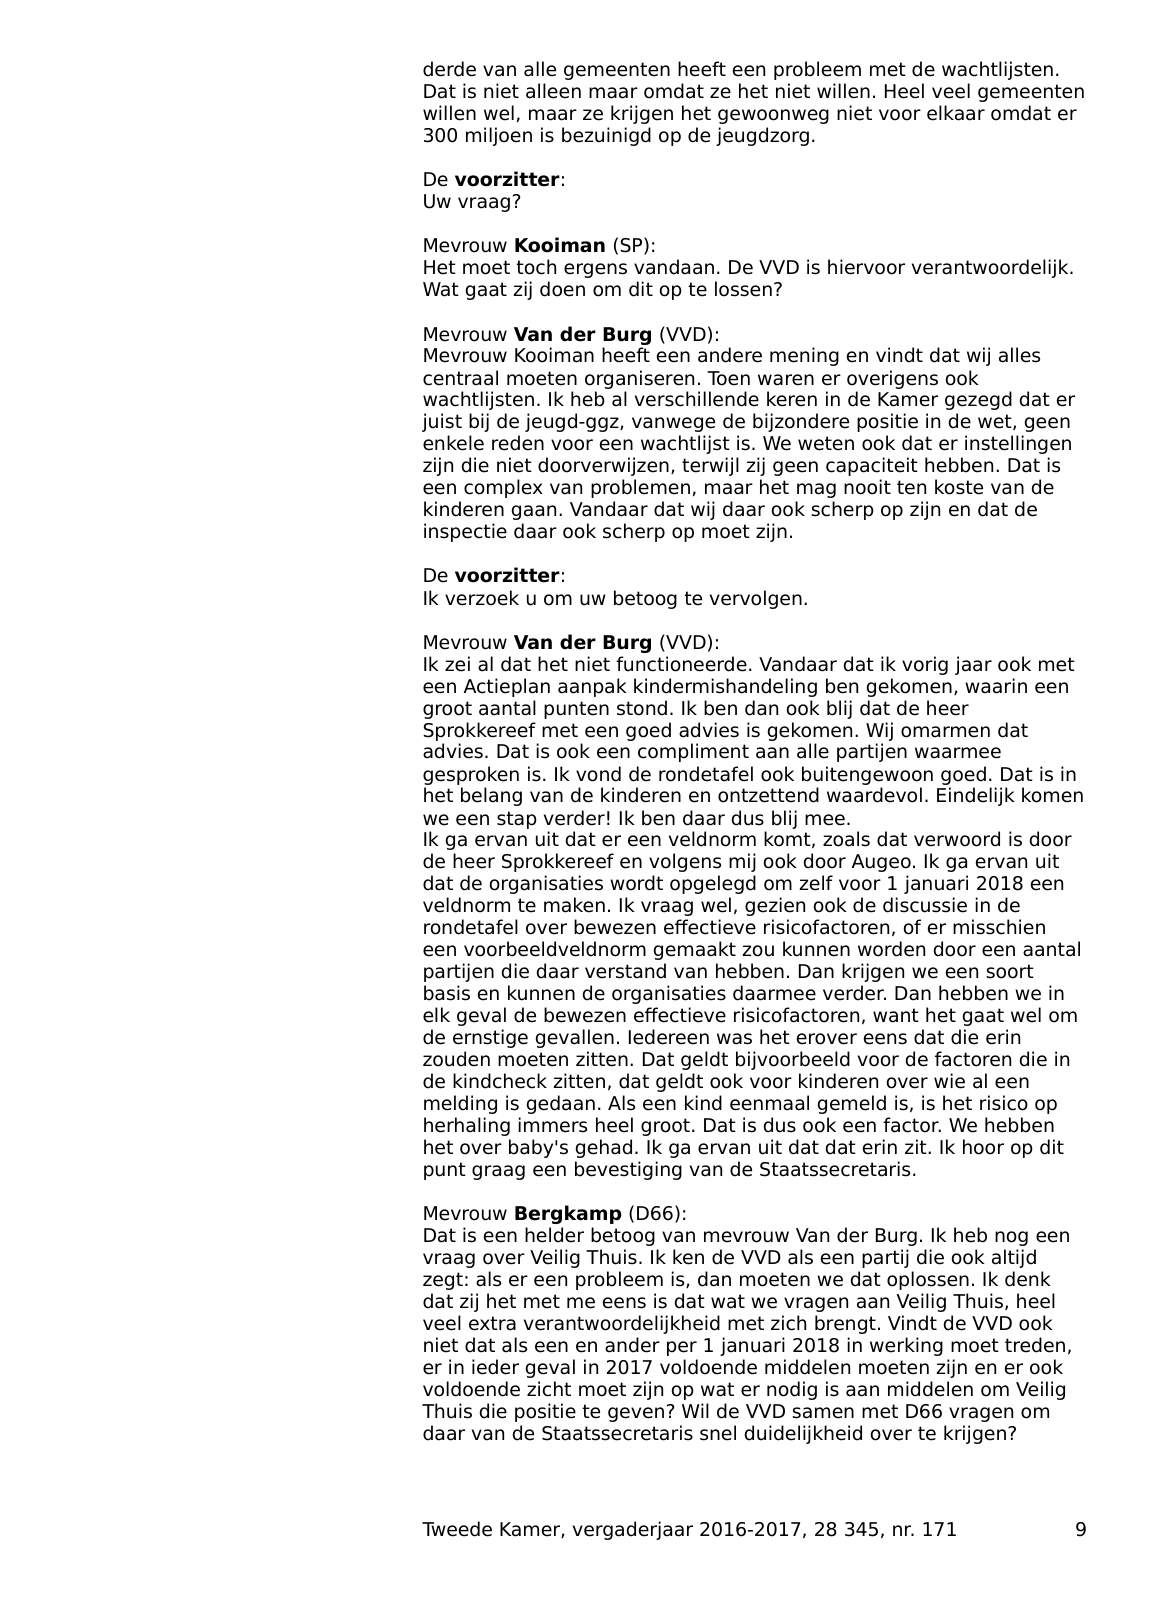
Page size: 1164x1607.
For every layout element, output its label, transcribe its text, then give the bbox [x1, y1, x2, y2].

text Ik verzoek u om uw betoog te vervolgen. [422, 587, 1087, 609]
text Mevrouw Kooiman (SP): [422, 235, 1087, 257]
text Mevrouw Bergkamp (D66): [422, 1203, 1087, 1225]
text De voorzitter: [422, 565, 1087, 587]
text Mevrouw Van der Burg (VVD): [422, 632, 1087, 653]
text Mevrouw Van der Burg (VVD): [422, 323, 1087, 345]
text Het moet toch ergens vandaan. De VVD is hiervoor verantwoordelijk. Wat gaat zij doen om dit op te lossen? [422, 257, 1087, 301]
text derde van alle gemeenten heeft een probleem met de wachtlijsten. Dat is niet alleen maar omdat ze het niet willen. Heel veel gemeenten willen wel, maar ze krijgen het gewoonweg niet voor elkaar omdat er 300 miljoen is bezuinigd op de jeugdzorg. [422, 59, 1087, 147]
text Dat is een helder betoog van mevrouw Van der Burg. Ik heb nog een vraag over Veilig Thuis. Ik ken de VVD als een partij die ook altijd zegt: als er een probleem is, dan moeten we dat oplossen. Ik denk dat zij het met me eens is dat wat we vragen aan Veilig Thuis, heel veel extra verantwoordelijkheid met zich brengt. Vindt de VVD ook niet dat als een en ander per 1 januari 2018 in werking moet treden, er in ieder geval in 2017 voldoende middelen moeten zijn en er ook voldoende zicht moet zijn op wat er nodig is aan middelen om Veilig Thuis die positie te geven? Wil de VVD samen met D66 vragen om daar van de Staatssecretaris snel duidelijkheid over te krijgen? [422, 1225, 1087, 1445]
text Mevrouw Kooiman heeft een andere mening en vindt dat wij alles centraal moeten organiseren. Toen waren er overigens ook wachtlijsten. Ik heb al verschillende keren in de Kamer gezegd dat er juist bij de jeugd-ggz, vanwege de bijzondere positie in de wet, geen enkele reden voor een wachtlijst is. We weten ook dat er instellingen zijn die niet doorverwijzen, terwijl zij geen capaciteit hebben. Dat is een complex van problemen, maar het mag nooit ten koste van de kinderen gaan. Vandaar dat wij daar ook scherp op zijn en dat de inspectie daar ook scherp op moet zijn. [422, 345, 1087, 543]
text Ik ga ervan uit dat er een veldnorm komt, zoals dat verwoord is door de heer Sprokkereef en volgens mij ook door Augeo. Ik ga ervan uit dat de organisaties wordt opgelegd om zelf voor 1 januari 2018 een veldnorm te maken. Ik vraag wel, gezien ook de discussie in de rondetafel over bewezen effectieve risicofactoren, of er misschien een voorbeeldveldnorm gemaakt zou kunnen worden door een aantal partijen die daar verstand van hebben. Dan krijgen we een soort basis en kunnen de organisaties daarmee verder. Dan hebben we in elk geval de bewezen effectieve risicofactoren, want het gaat wel om de ernstige gevallen. Iedereen was het erover eens dat die erin zouden moeten zitten. Dat geldt bijvoorbeeld voor de factoren die in de kindcheck zitten, dat geldt ook voor kinderen over wie al een melding is gedaan. Als een kind eenmaal gemeld is, is het risico op herhaling immers heel groot. Dat is dus ook een factor. We hebben het over baby's gehad. Ik ga ervan uit dat dat erin zit. Ik hoor op dit punt graag een bevestiging van de Staatssecretaris. [422, 829, 1087, 1181]
text De voorzitter: [422, 169, 1087, 191]
text Ik zei al dat het niet functioneerde. Vandaar dat ik vorig jaar ook met een Actieplan aanpak kindermishandeling ben gekomen, waarin een groot aantal punten stond. Ik ben dan ook blij dat de heer Sprokkereef met een goed advies is gekomen. Wij omarmen dat advies. Dat is ook een compliment aan alle partijen waarmee gesproken is. Ik vond de rondetafel ook buitengewoon goed. Dat is in het belang van de kinderen en ontzettend waardevol. Eindelijk komen we een stap verder! Ik ben daar dus blij mee. [422, 653, 1087, 829]
text Uw vraag? [422, 191, 1087, 213]
